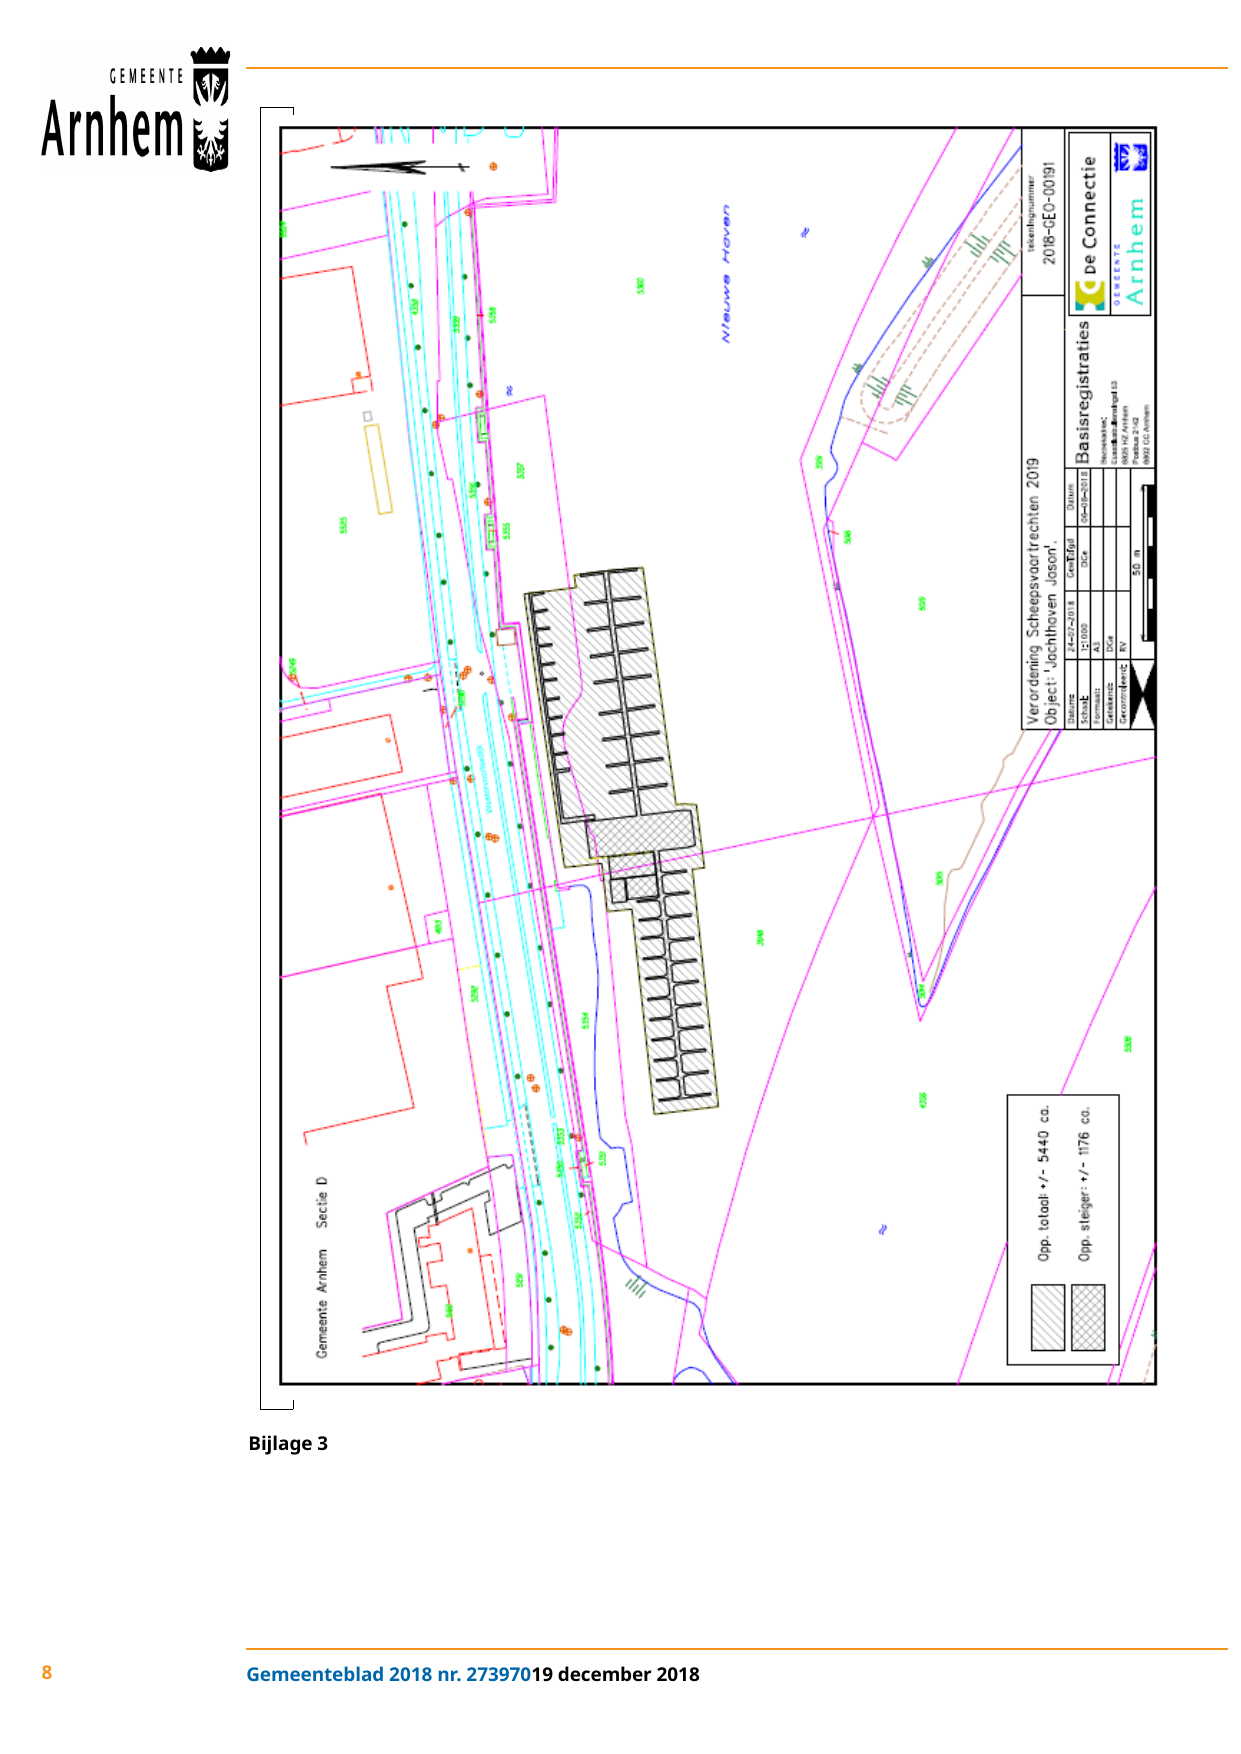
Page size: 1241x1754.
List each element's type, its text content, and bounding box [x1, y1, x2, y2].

text Bijlage 3 [248, 1430, 1152, 1456]
picture [41, 47, 231, 172]
picture [268, 115, 1173, 1400]
